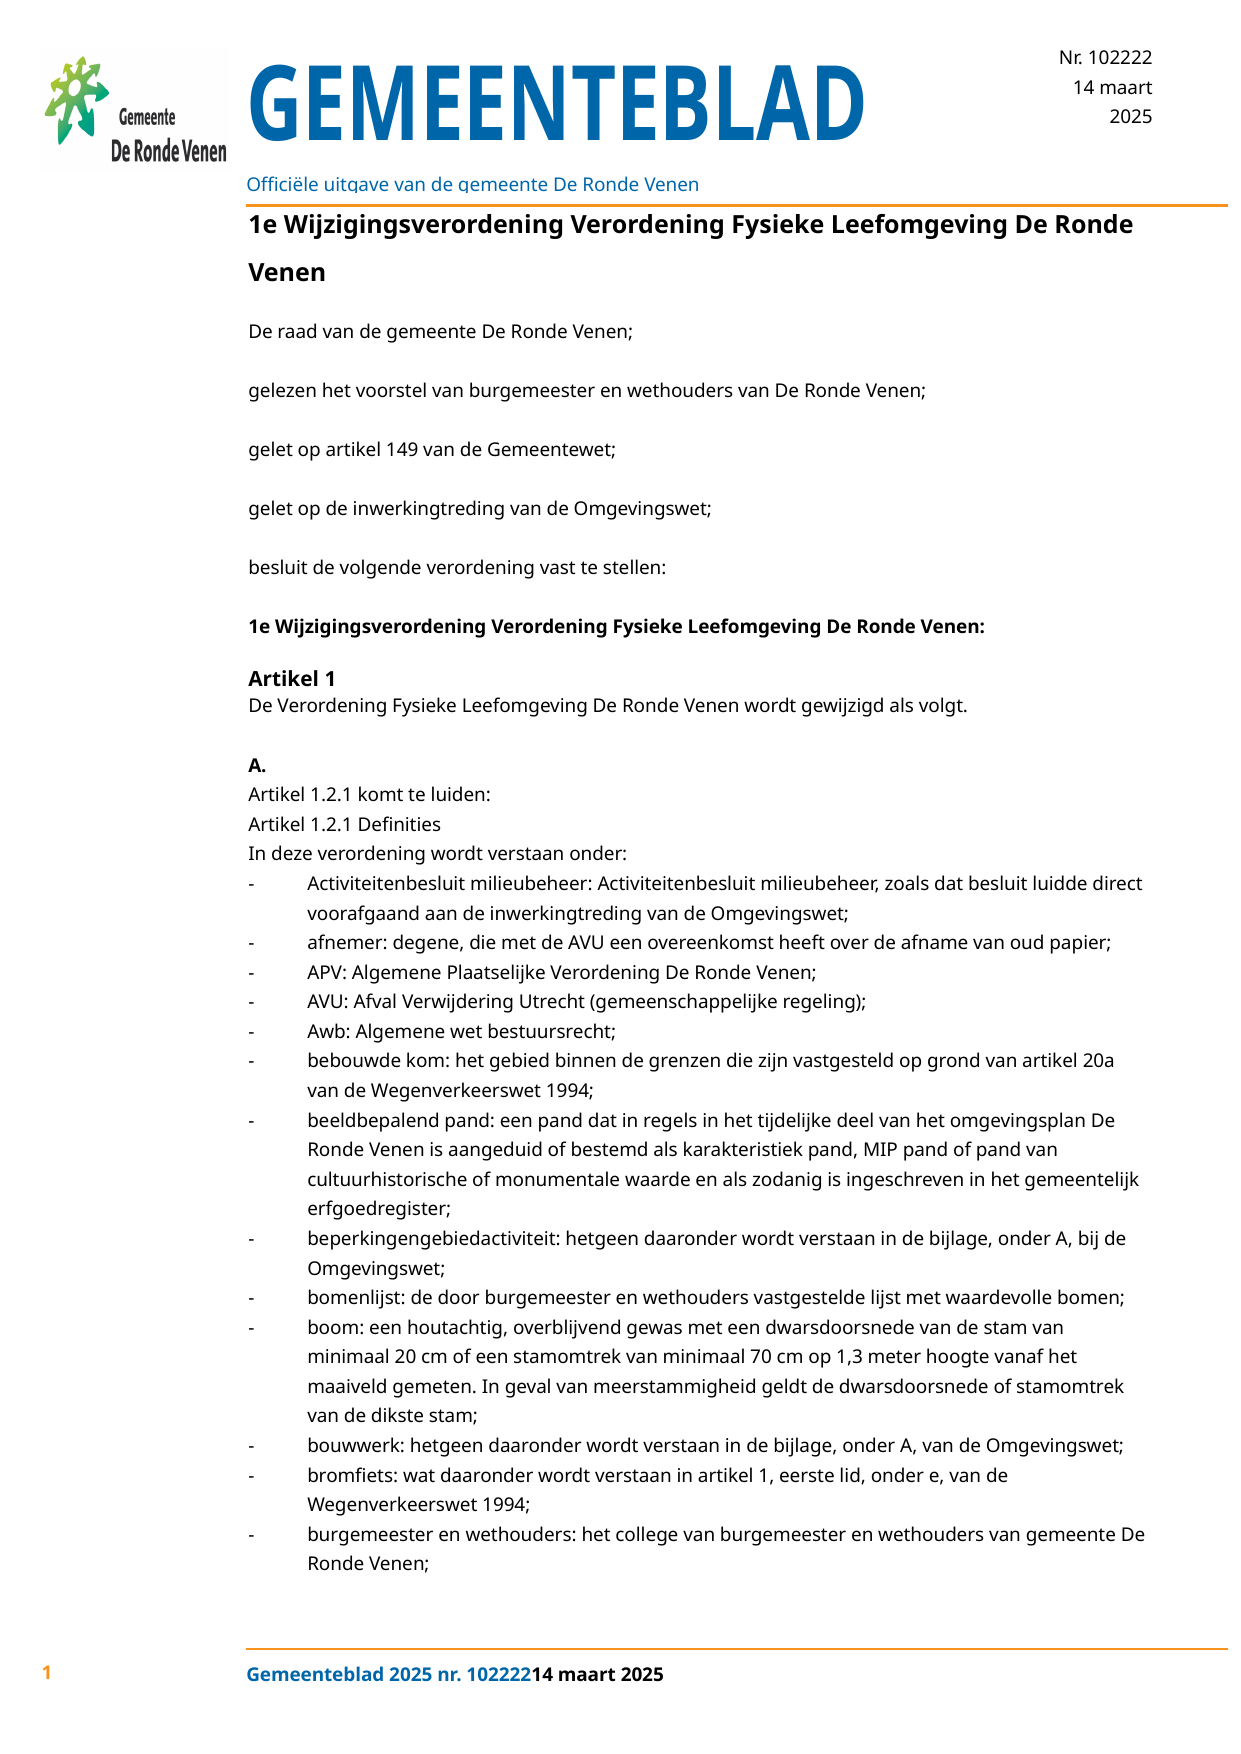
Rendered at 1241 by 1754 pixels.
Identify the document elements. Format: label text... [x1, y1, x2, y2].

text besluit de volgende verordening vast te stellen: [248, 554, 1152, 580]
text 1e Wijzigingsverordening Verordening Fysieke Leefomgeving De Ronde Venen: [248, 614, 1152, 639]
list beeldbepalend pand: een pand dat in regels in het tijdelijke deel van het omgevingsplan De Ronde Venen is aangeduid of bestemd als karakteristiek pand, MIP pand of pand van cultuurhistorische of monumentale waarde en als zodanig is ingeschreven in het gemeentelijk erfgoedregister; [248, 1107, 1152, 1221]
list Activiteitenbesluit milieubeheer: Activiteitenbesluit milieubeheer, zoals dat besluit luidde direct voorafgaand aan de inwerkingtreding van de Omgevingswet; [248, 870, 1152, 925]
list afnemer: degene, die met de AVU een overeenkomst heeft over de afname van oud papier; [248, 929, 1152, 955]
list APV: Algemene Plaatselijke Verordening De Ronde Venen; [248, 959, 1152, 984]
list burgemeester en wethouders: het college van burgemeester en wethouders van gemeente De Ronde Venen; [248, 1521, 1152, 1576]
text De raad van de gemeente De Ronde Venen; [248, 318, 1152, 344]
list bouwwerk: hetgeen daaronder wordt verstaan in de bijlage, onder A, van de Omgevingswet; [248, 1432, 1152, 1458]
list AVU: Afval Verwijdering Utrecht (gemeenschappelijke regeling); [248, 988, 1152, 1014]
text De Verordening Fysieke Leefomgeving De Ronde Venen wordt gewijzigd als volgt. [248, 693, 1152, 718]
text gelet op artikel 149 van de Gemeentewet; [248, 436, 1152, 462]
list beperkingengebiedactiviteit: hetgeen daaronder wordt verstaan in de bijlage, onder A, bij de Omgevingswet; [248, 1225, 1152, 1280]
list bomenlijst: de door burgemeester en wethouders vastgestelde lijst met waardevolle bomen; [248, 1284, 1152, 1310]
text A. [248, 752, 1152, 777]
list Awb: Algemene wet bestuursrecht; [248, 1018, 1152, 1044]
list boom: een houtachtig, overblijvend gewas met een dwarsdoorsnede van de stam van minimaal 20 cm of een stamomtrek van minimaal 70 cm op 1,3 meter hoogte vanaf het maaiveld gemeten. In geval van meerstammigheid geldt de dwarsdoorsnede of stamomtrek van de dikste stam; [248, 1314, 1152, 1428]
text gelet op de inwerkingtreding van de Omgevingswet; [248, 495, 1152, 521]
text Artikel 1 [248, 664, 1152, 693]
text In deze verordening wordt verstaan onder: [248, 841, 1152, 866]
text Artikel 1.2.1 komt te luiden: [248, 781, 1152, 807]
list bebouwde kom: het gebied binnen de grenzen die zijn vastgesteld op grond van artikel 20a van de Wegenverkeerswet 1994; [248, 1048, 1152, 1103]
picture [41, 47, 231, 172]
list bromfiets: wat daaronder wordt verstaan in artikel 1, eerste lid, onder e, van de Wegenverkeerswet 1994; [248, 1462, 1152, 1517]
text 1e Wijzigingsverordening Verordening Fysieke Leefomgeving De Ronde Venen [248, 207, 1152, 288]
text gelezen het voorstel van burgemeester en wethouders van De Ronde Venen; [248, 377, 1152, 403]
text Artikel 1.2.1 Definities [248, 811, 1152, 837]
